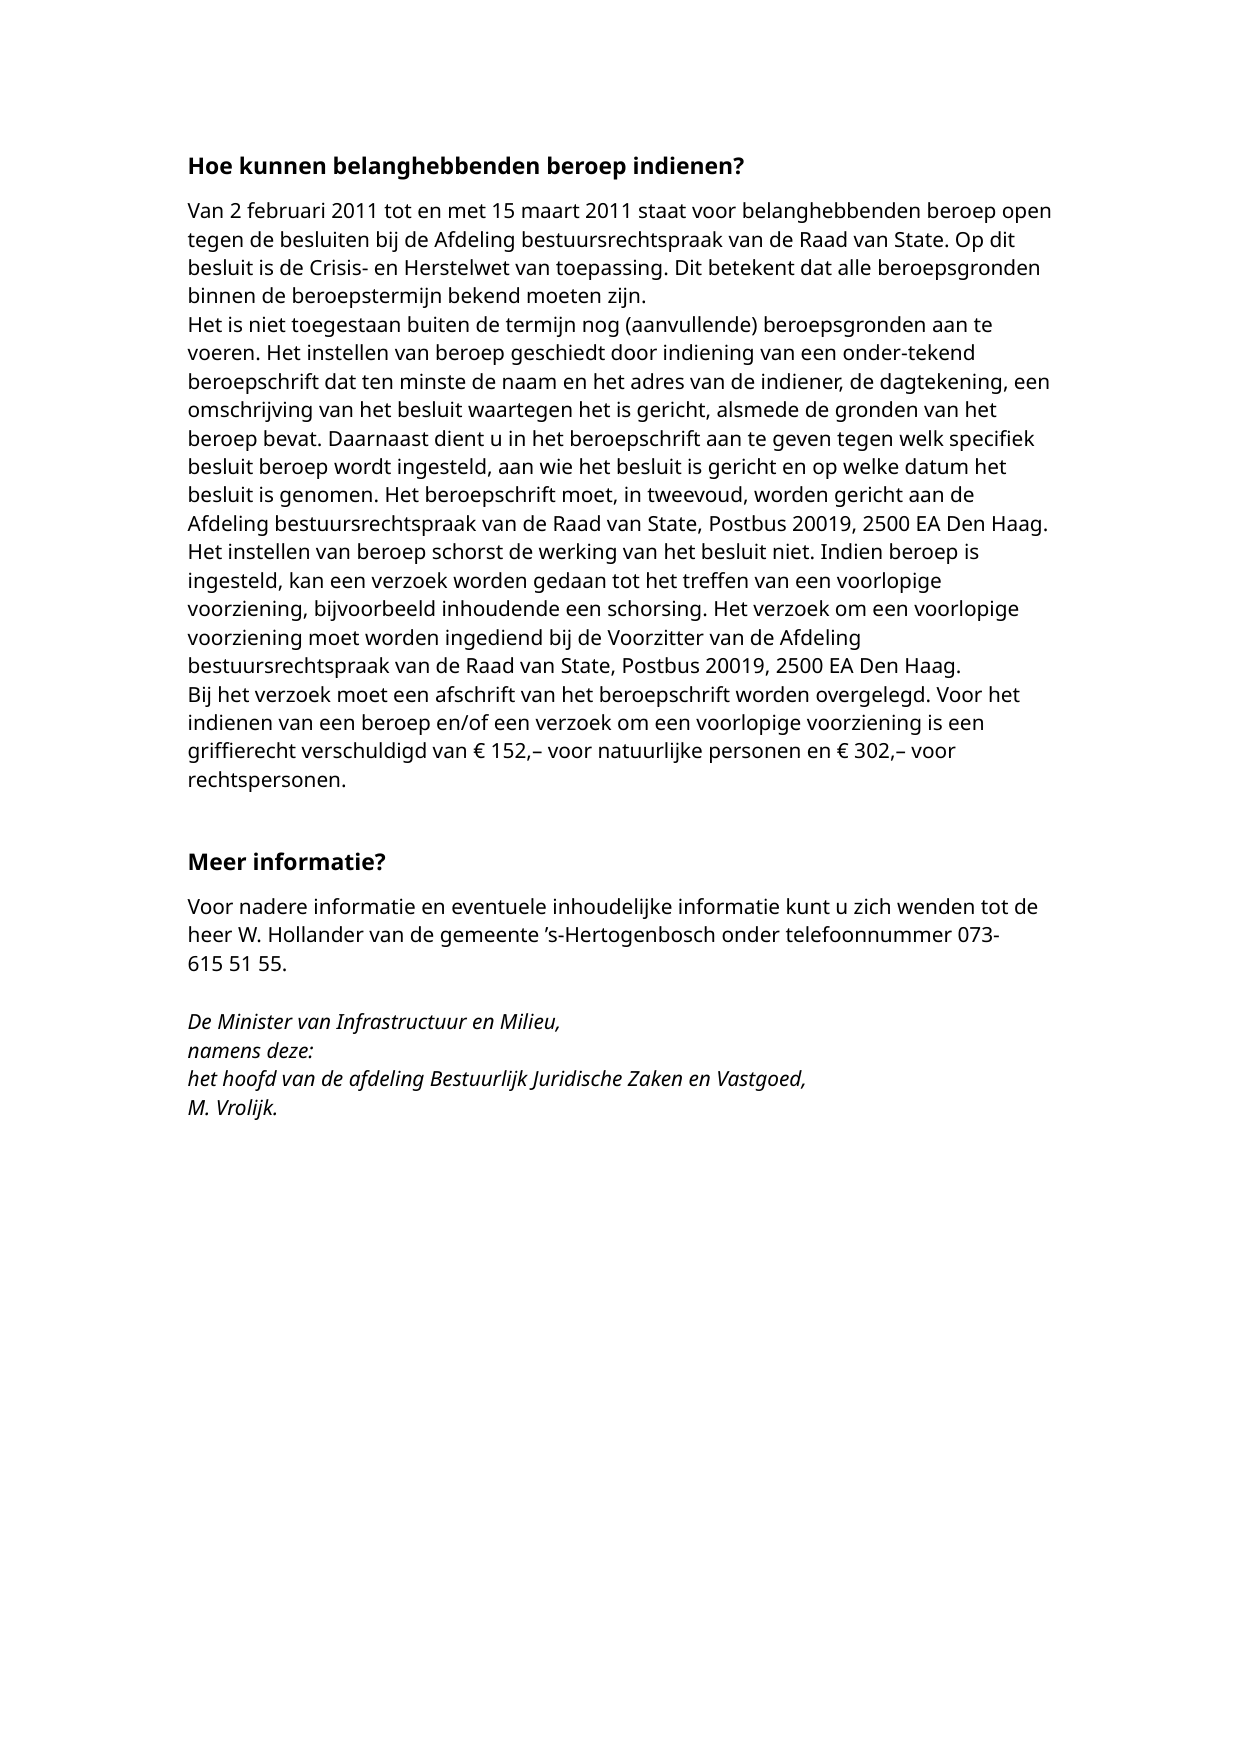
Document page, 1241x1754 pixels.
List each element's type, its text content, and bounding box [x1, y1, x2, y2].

subtitle Meer informatie? [187, 846, 1053, 877]
text Het instellen van beroep schorst de werking van het besluit niet. Indien beroep is ingesteld, kan een verzoek worden gedaan tot het treffen van een voorlopige voorziening, bijvoorbeeld inhoudende een schorsing. Het verzoek om een voorlopige voorziening moet worden ingediend bij de Voorzitter van de Afdeling bestuursrechtspraak van de Raad van State, Postbus 20019, 2500 EA Den Haag. [187, 537, 1053, 680]
text Voor nadere informatie en eventuele inhoudelijke informatie kunt u zich wenden tot de heer W. Hollander van de gemeente ’s-Hertogenbosch onder telefoonnummer 073-615 51 55. [187, 892, 1053, 977]
text Bij het verzoek moet een afschrift van het beroepschrift worden overgelegd. Voor het indienen van een beroep en/of een verzoek om een voorlopige voorziening is een griffierecht verschuldigd van € 152,– voor natuurlijke personen en € 302,– voor rechtspersonen. [187, 680, 1053, 793]
text M. Vrolijk. [187, 1093, 1053, 1121]
text De Minister van Infrastructuur en Milieu, [187, 1007, 1053, 1036]
subtitle Hoe kunnen belanghebbenden beroep indienen? [187, 150, 1053, 181]
text Van 2 februari 2011 tot en met 15 maart 2011 staat voor belanghebbenden beroep open tegen de besluiten bij de Afdeling bestuursrechtspraak van de Raad van State. Op dit besluit is de Crisis- en Herstelwet van toepassing. Dit betekent dat alle beroepsgronden binnen de beroepstermijn bekend moeten zijn. [187, 196, 1053, 310]
text Het is niet toegestaan buiten de termijn nog (aanvullende) beroepsgronden aan te voeren. Het instellen van beroep geschiedt door indiening van een onder-tekend beroepschrift dat ten minste de naam en het adres van de indiener, de dagtekening, een omschrijving van het besluit waartegen het is gericht, alsmede de gronden van het beroep bevat. Daarnaast dient u in het beroepschrift aan te geven tegen welk specifiek besluit beroep wordt ingesteld, aan wie het besluit is gericht en op welke datum het besluit is genomen. Het beroepschrift moet, in tweevoud, worden gericht aan de Afdeling bestuursrechtspraak van de Raad van State, Postbus 20019, 2500 EA Den Haag. [187, 310, 1053, 537]
text het hoofd van de afdeling Bestuurlijk Juridische Zaken en Vastgoed, [187, 1064, 1053, 1093]
text namens deze: [187, 1036, 1053, 1064]
